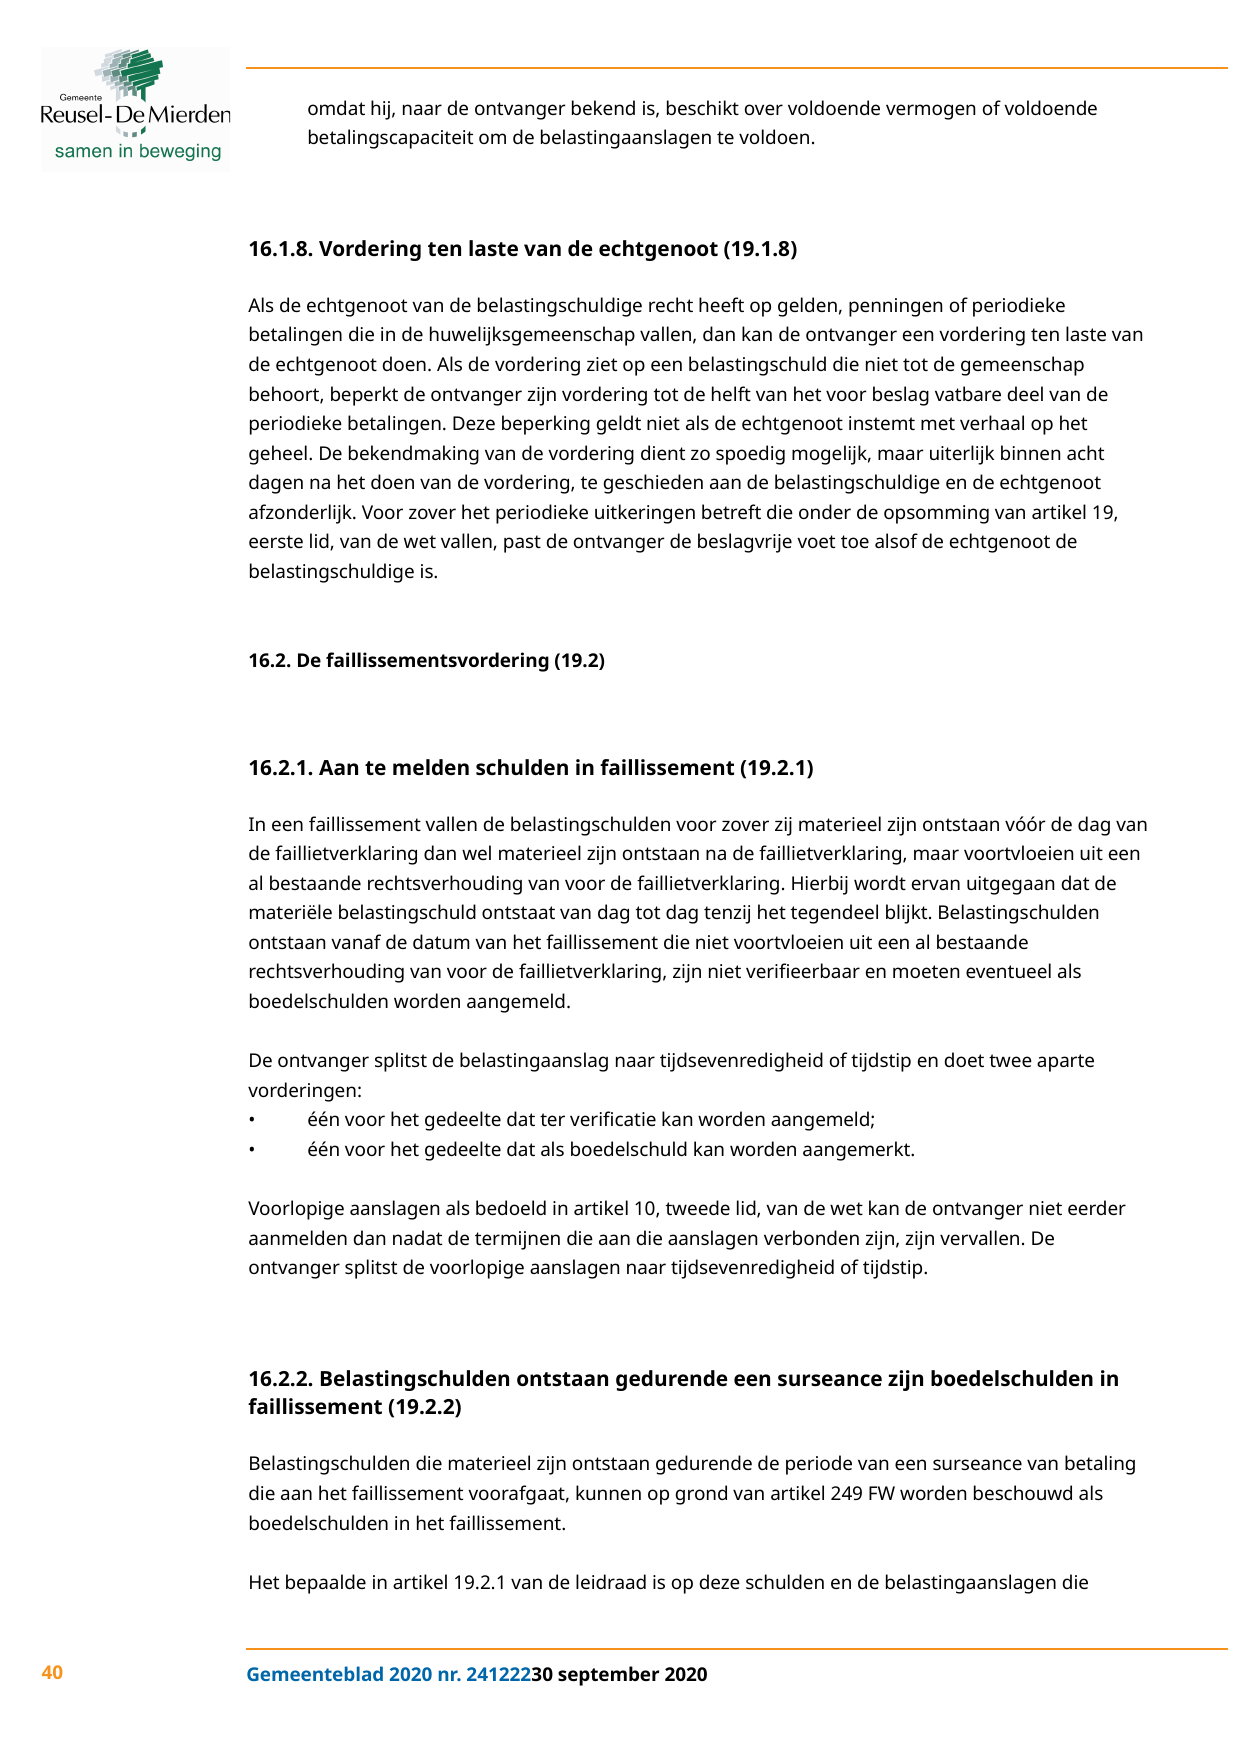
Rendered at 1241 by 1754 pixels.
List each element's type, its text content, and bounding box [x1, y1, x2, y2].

list één voor het gedeelte dat ter verificatie kan worden aangemeld; [248, 1107, 1152, 1132]
text 16.1.8. Vordering ten laste van de echtgenoot (19.1.8) [248, 234, 1152, 262]
text 16.2.2. Belastingschulden ontstaan gedurende een surseance zijn boedelschulden in faillissement (19.2.2) [248, 1364, 1152, 1421]
picture [41, 47, 231, 172]
text Belastingschulden die materieel zijn ontstaan gedurende de periode van een surseance van betaling die aan het faillissement voorafgaat, kunnen op grond van artikel 249 FW worden beschouwd als boedelschulden in het faillissement. [248, 1451, 1152, 1535]
text 16.2.1. Aan te melden schulden in faillissement (19.2.1) [248, 753, 1152, 781]
text Als de echtgenoot van de belastingschuldige recht heeft op gelden, penningen of periodieke betalingen die in de huwelijksgemeenschap vallen, dan kan de ontvanger een vordering ten laste van de echtgenoot doen. Als de vordering ziet op een belastingschuld die niet tot de gemeenschap behoort, beperkt de ontvanger zijn vordering tot de helft van het voor beslag vatbare deel van de periodieke betalingen. Deze beperking geldt niet als de echtgenoot instemt met verhaal op het geheel. De bekendmaking van de vordering dient zo spoedig mogelijk, maar uiterlijk binnen acht dagen na het doen van de vordering, te geschieden aan de belastingschuldige en de echtgenoot afzonderlijk. Voor zover het periodieke uitkeringen betreft die onder de opsomming van artikel 19, eerste lid, van de wet vallen, past de ontvanger de beslagvrije voet toe alsof de echtgenoot de belastingschuldige is. [248, 292, 1152, 584]
text In een faillissement vallen de belastingschulden voor zover zij materieel zijn ontstaan vóór de dag van de faillietverklaring dan wel materieel zijn ontstaan na de faillietverklaring, maar voortvloeien uit een al bestaande rechtsverhouding van voor de faillietverklaring. Hierbij wordt ervan uitgegaan dat de materiële belastingschuld ontstaat van dag tot dag tenzij het tegendeel blijkt. Belastingschulden ontstaan vanaf de datum van het faillissement die niet voortvloeien uit een al bestaande rechtsverhouding van voor de faillietverklaring, zijn niet verifieerbaar en moeten eventueel als boedelschulden worden aangemeld. [248, 811, 1152, 1014]
list omdat hij, naar de ontvanger bekend is, beschikt over voldoende vermogen of voldoende betalingscapaciteit om de belastingaanslagen te voldoen. [248, 95, 1152, 150]
list één voor het gedeelte dat als boedelschuld kan worden aangemerkt. [248, 1136, 1152, 1162]
text Voorlopige aanslagen als bedoeld in artikel 10, tweede lid, van de wet kan de ontvanger niet eerder aanmelden dan nadat de termijnen die aan die aanslagen verbonden zijn, zijn vervallen. De ontvanger splitst de voorlopige aanslagen naar tijdsevenredigheid of tijdstip. [248, 1195, 1152, 1280]
text De ontvanger splitst de belastingaanslag naar tijdsevenredigheid of tijdstip en doet twee aparte vorderingen: [248, 1047, 1152, 1103]
text 16.2. De faillissementsvordering (19.2) [248, 647, 1152, 673]
text Het bepaalde in artikel 19.2.1 van de leidraad is op deze schulden en de belastingaanslagen die [248, 1569, 1152, 1594]
